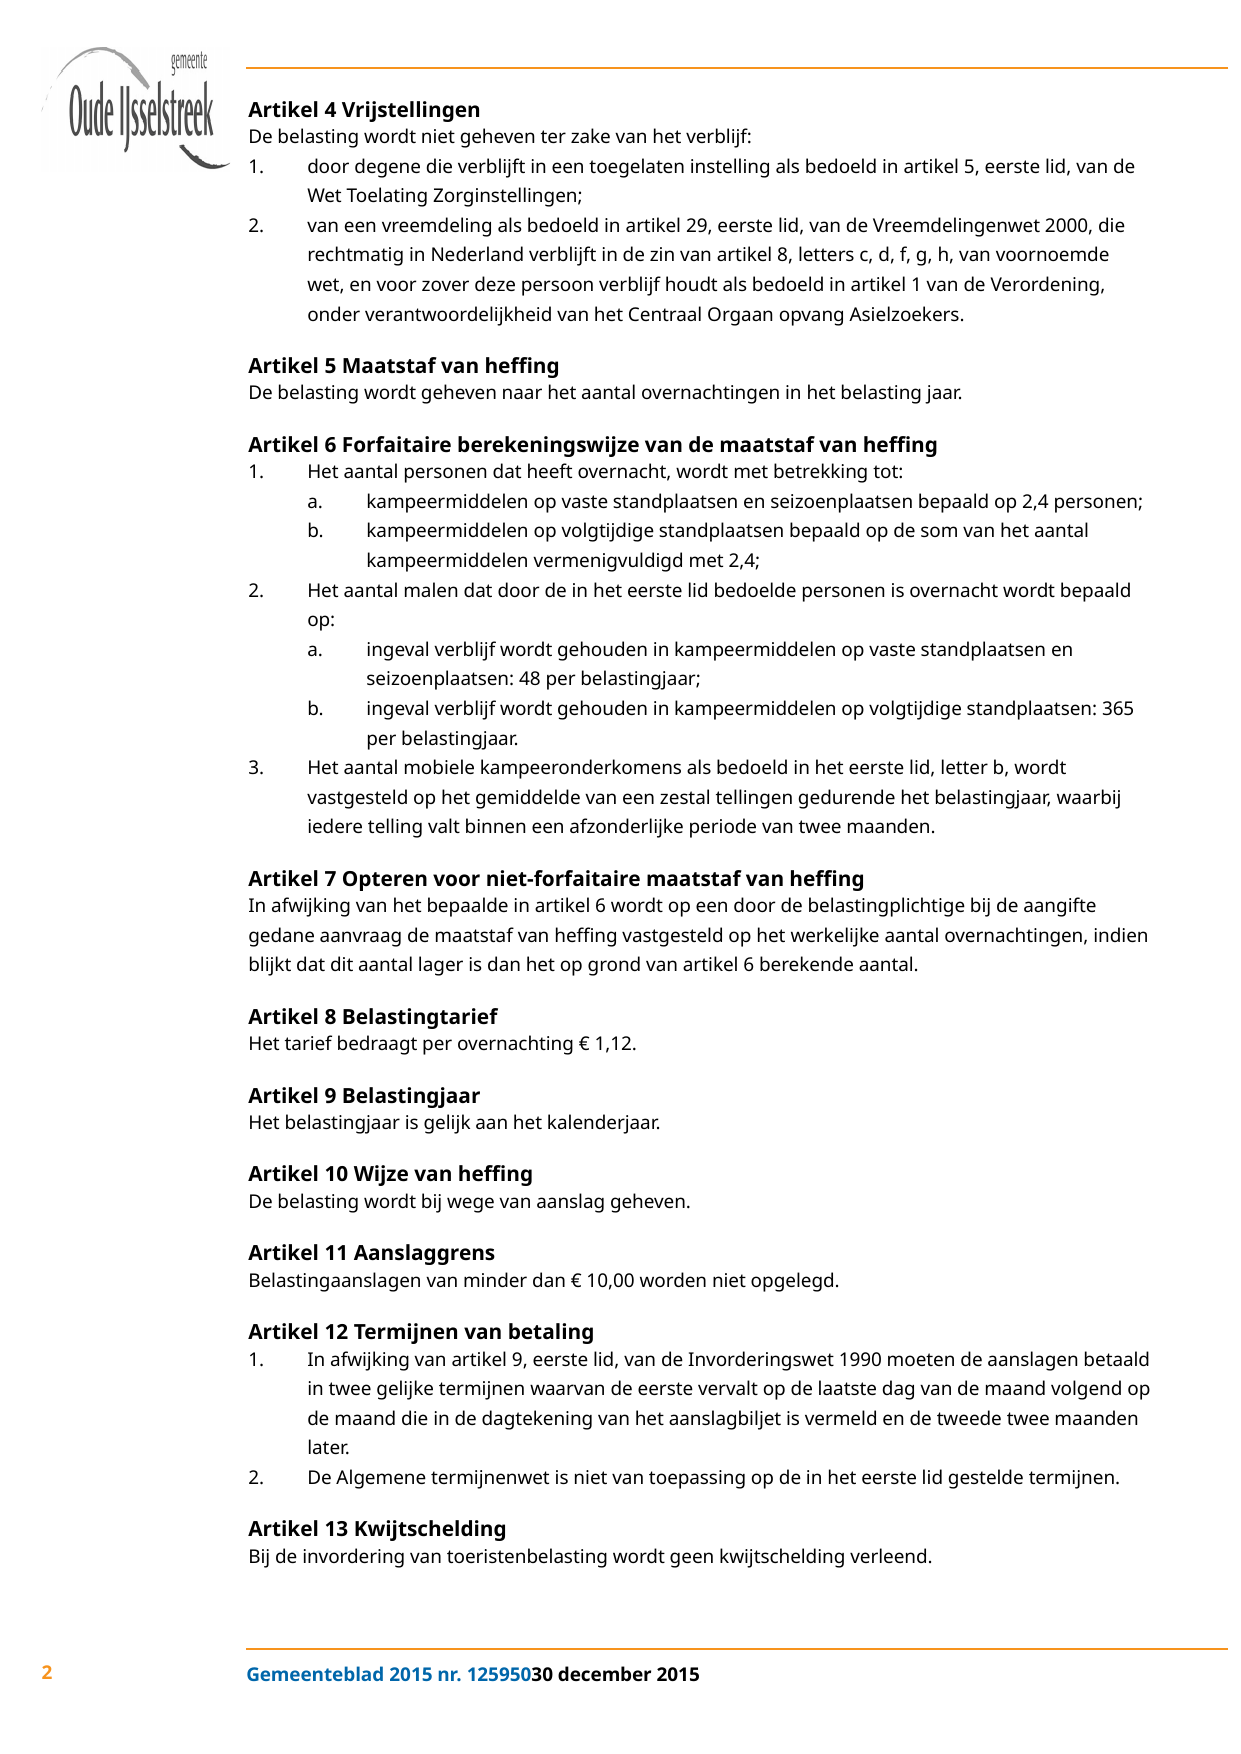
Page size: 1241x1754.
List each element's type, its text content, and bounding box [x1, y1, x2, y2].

list In afwijking van artikel 9, eerste lid, van de Invorderingswet 1990 moeten de aanslagen betaald in twee gelijke termijnen waarvan de eerste vervalt op de laatste dag van de maand volgend op de maand die in de dagtekening van het aanslagbiljet is vermeld en de tweede twee maanden later. [248, 1346, 1152, 1460]
text Artikel 8 Belastingtarief [248, 1002, 1152, 1030]
text In afwijking van het bepaalde in artikel 6 wordt op een door de belastingplichtige bij de aangifte gedane aanvraag de maatstaf van heffing vastgesteld op het werkelijke aantal overnachtingen, indien blijkt dat dit aantal lager is dan het op grond van artikel 6 berekende aantal. [248, 892, 1152, 977]
text Artikel 4 Vrijstellingen [248, 95, 1152, 123]
text Artikel 7 Opteren voor niet-forfaitaire maatstaf van heffing [248, 864, 1152, 892]
text Artikel 13 Kwijtschelding [248, 1514, 1152, 1543]
list kampeermiddelen op volgtijdige standplaatsen bepaald op de som van het aantal kampeermiddelen vermenigvuldigd met 2,4; [307, 518, 1152, 573]
text Bij de invordering van toeristenbelasting wordt geen kwijtschelding verleend. [248, 1543, 1152, 1569]
text Artikel 11 Aanslaggrens [248, 1238, 1152, 1267]
list Het aantal personen dat heeft overnacht, wordt met betrekking tot: [248, 458, 1152, 484]
text Het belastingjaar is gelijk aan het kalenderjaar. [248, 1109, 1152, 1135]
list kampeermiddelen op vaste standplaatsen en seizoenplaatsen bepaald op 2,4 personen; [307, 488, 1152, 514]
text Belastingaanslagen van minder dan € 10,00 worden niet opgelegd. [248, 1267, 1152, 1293]
text Artikel 5 Maatstaf van heffing [248, 351, 1152, 379]
text Artikel 9 Belastingjaar [248, 1081, 1152, 1109]
text Artikel 6 Forfaitaire berekeningswijze van de maatstaf van heffing [248, 430, 1152, 458]
list van een vreemdeling als bedoeld in artikel 29, eerste lid, van de Vreemdelingenwet 2000, die [248, 212, 1152, 238]
text Artikel 10 Wijze van heffing [248, 1159, 1152, 1188]
list door degene die verblijft in een toegelaten instelling als bedoeld in artikel 5, eerste lid, van de Wet Toelating Zorginstellingen; [248, 153, 1152, 208]
text Het tarief bedraagt per overnachting € 1,12. [248, 1030, 1152, 1056]
list rechtmatig in Nederland verblijft in de zin van artikel 8, letters c, d, f, g, h, van voornoemde wet, en voor zover deze persoon verblijf houdt als bedoeld in artikel 1 van de Verordening, onder verantwoordelijkheid van het Centraal Orgaan opvang Asielzoekers. [248, 242, 1152, 326]
list Het aantal mobiele kampeeronderkomens als bedoeld in het eerste lid, letter b, wordt vastgesteld op het gemiddelde van een zestal tellingen gedurende het belastingjaar, waarbij iedere telling valt binnen een afzonderlijke periode van twee maanden. [248, 754, 1152, 839]
text De belasting wordt bij wege van aanslag geheven. [248, 1188, 1152, 1214]
list De Algemene termijnenwet is niet van toepassing op de in het eerste lid gestelde termijnen. [248, 1464, 1152, 1490]
list ingeval verblijf wordt gehouden in kampeermiddelen op vaste standplaatsen en seizoenplaatsen: 48 per belastingjaar; [307, 636, 1152, 691]
list ingeval verblijf wordt gehouden in kampeermiddelen op volgtijdige standplaatsen: 365 per belastingjaar. [307, 695, 1152, 750]
picture [41, 47, 231, 172]
list Het aantal malen dat door de in het eerste lid bedoelde personen is overnacht wordt bepaald op: [248, 577, 1152, 632]
text Artikel 12 Termijnen van betaling [248, 1317, 1152, 1346]
text De belasting wordt geheven naar het aantal overnachtingen in het belasting jaar. [248, 379, 1152, 405]
text De belasting wordt niet geheven ter zake van het verblijf: [248, 123, 1152, 149]
